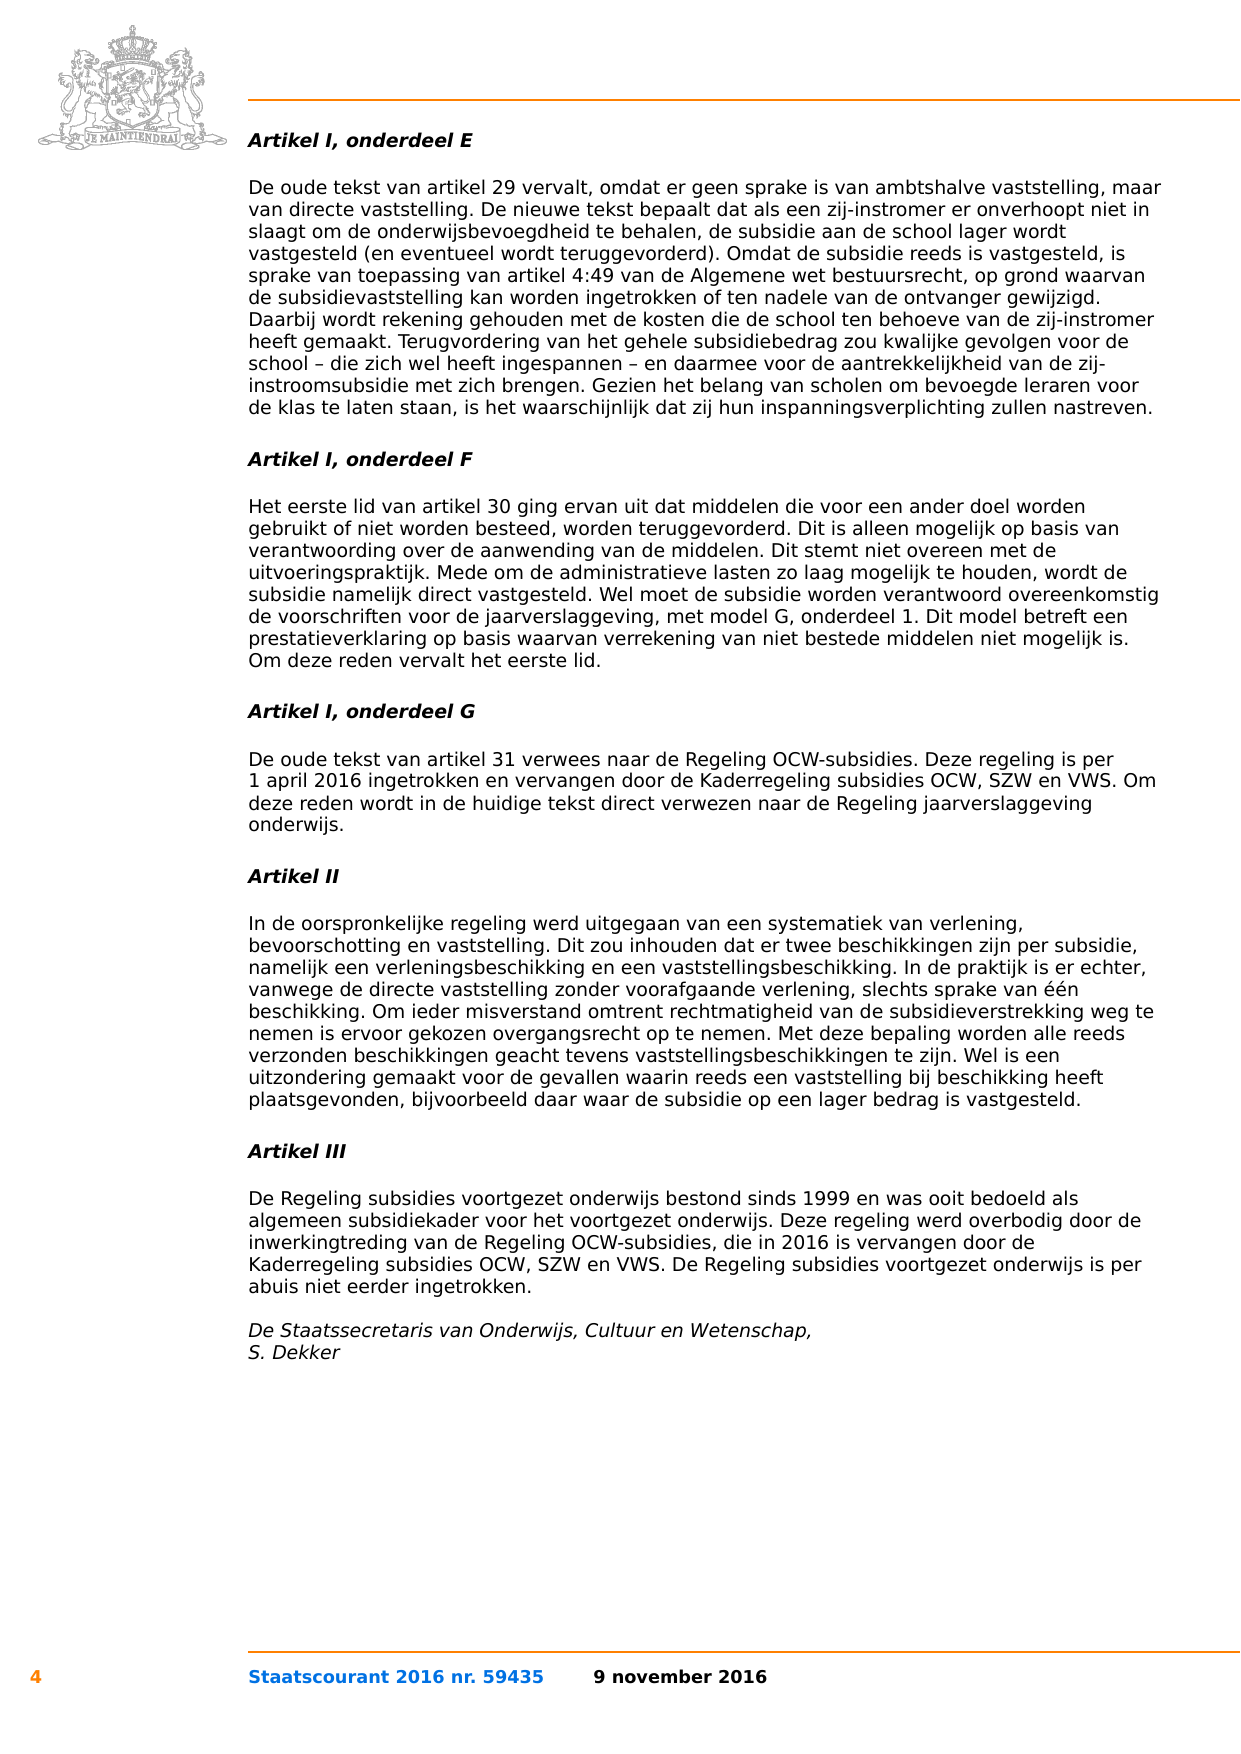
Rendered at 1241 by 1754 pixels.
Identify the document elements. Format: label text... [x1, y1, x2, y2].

picture [38, 25, 227, 150]
subtitle Artikel II [248, 866, 1163, 888]
subtitle Artikel I, onderdeel G [248, 701, 1163, 723]
text Daarbij wordt rekening gehouden met de kosten die de school ten behoeve van de zij-instromer heeft gemaakt. Terugvordering van het gehele subsidiebedrag zou kwalijke gevolgen voor de school – die zich wel heeft ingespannen – en daarmee voor de aantrekkelijkheid van de zij-instroomsubsidie met zich brengen. Gezien het belang van scholen om bevoegde leraren voor de klas te laten staan, is het waarschijnlijk dat zij hun inspanningsverplichting zullen nastreven. [248, 309, 1163, 419]
subtitle Artikel I, onderdeel F [248, 449, 1163, 471]
text Het eerste lid van artikel 30 ging ervan uit dat middelen die voor een ander doel worden gebruikt of niet worden besteed, worden teruggevorderd. Dit is alleen mogelijk op basis van verantwoording over de aanwending van de middelen. Dit stemt niet overeen met de uitvoeringspraktijk. Mede om de administratieve lasten zo laag mogelijk te houden, wordt de subsidie namelijk direct vastgesteld. Wel moet de subsidie worden verantwoord overeenkomstig de voorschriften voor de jaarverslaggeving, met model G, onderdeel 1. Dit model betreft een prestatieverklaring op basis waarvan verrekening van niet bestede middelen niet mogelijk is. Om deze reden vervalt het eerste lid. [248, 496, 1163, 671]
text De oude tekst van artikel 29 vervalt, omdat er geen sprake is van ambtshalve vaststelling, maar van directe vaststelling. De nieuwe tekst bepaalt dat als een zij-instromer er onverhoopt niet in slaagt om de onderwijsbevoegdheid te behalen, de subsidie aan de school lager wordt vastgesteld (en eventueel wordt teruggevorderd). Omdat de subsidie reeds is vastgesteld, is sprake van toepassing van artikel 4:49 van de Algemene wet bestuursrecht, op grond waarvan de subsidievaststelling kan worden ingetrokken of ten nadele van de ontvanger gewijzigd. [248, 177, 1163, 309]
text De Regeling subsidies voortgezet onderwijs bestond sinds 1999 en was ooit bedoeld als algemeen subsidiekader voor het voortgezet onderwijs. Deze regeling werd overbodig door de inwerkingtreding van de Regeling OCW-subsidies, die in 2016 is vervangen door de Kaderregeling subsidies OCW, SZW en VWS. De Regeling subsidies voortgezet onderwijs is per abuis niet eerder ingetrokken. [248, 1188, 1163, 1298]
text De oude tekst van artikel 31 verwees naar de Regeling OCW-subsidies. Deze regeling is per 1 april 2016 ingetrokken en vervangen door de Kaderregeling subsidies OCW, SZW en VWS. Om deze reden wordt in de huidige tekst direct verwezen naar de Regeling jaarverslaggeving onderwijs. [248, 748, 1163, 836]
subtitle Artikel III [248, 1141, 1163, 1163]
text In de oorspronkelijke regeling werd uitgegaan van een systematiek van verlening, bevoorschotting en vaststelling. Dit zou inhouden dat er twee beschikkingen zijn per subsidie, namelijk een verleningsbeschikking en een vaststellingsbeschikking. In de praktijk is er echter, vanwege de directe vaststelling zonder voorafgaande verlening, slechts sprake van één beschikking. Om ieder misverstand omtrent rechtmatigheid van de subsidieverstrekking weg te nemen is ervoor gekozen overgangsrecht op te nemen. Met deze bepaling worden alle reeds verzonden beschikkingen geacht tevens vaststellingsbeschikkingen te zijn. Wel is een uitzondering gemaakt voor de gevallen waarin reeds een vaststelling bij beschikking heeft plaatsgevonden, bijvoorbeeld daar waar de subsidie op een lager bedrag is vastgesteld. [248, 913, 1163, 1111]
text De Staatssecretaris van Onderwijs, Cultuur en Wetenschap, S. Dekker [248, 1320, 1163, 1364]
subtitle Artikel I, onderdeel E [248, 130, 1163, 152]
